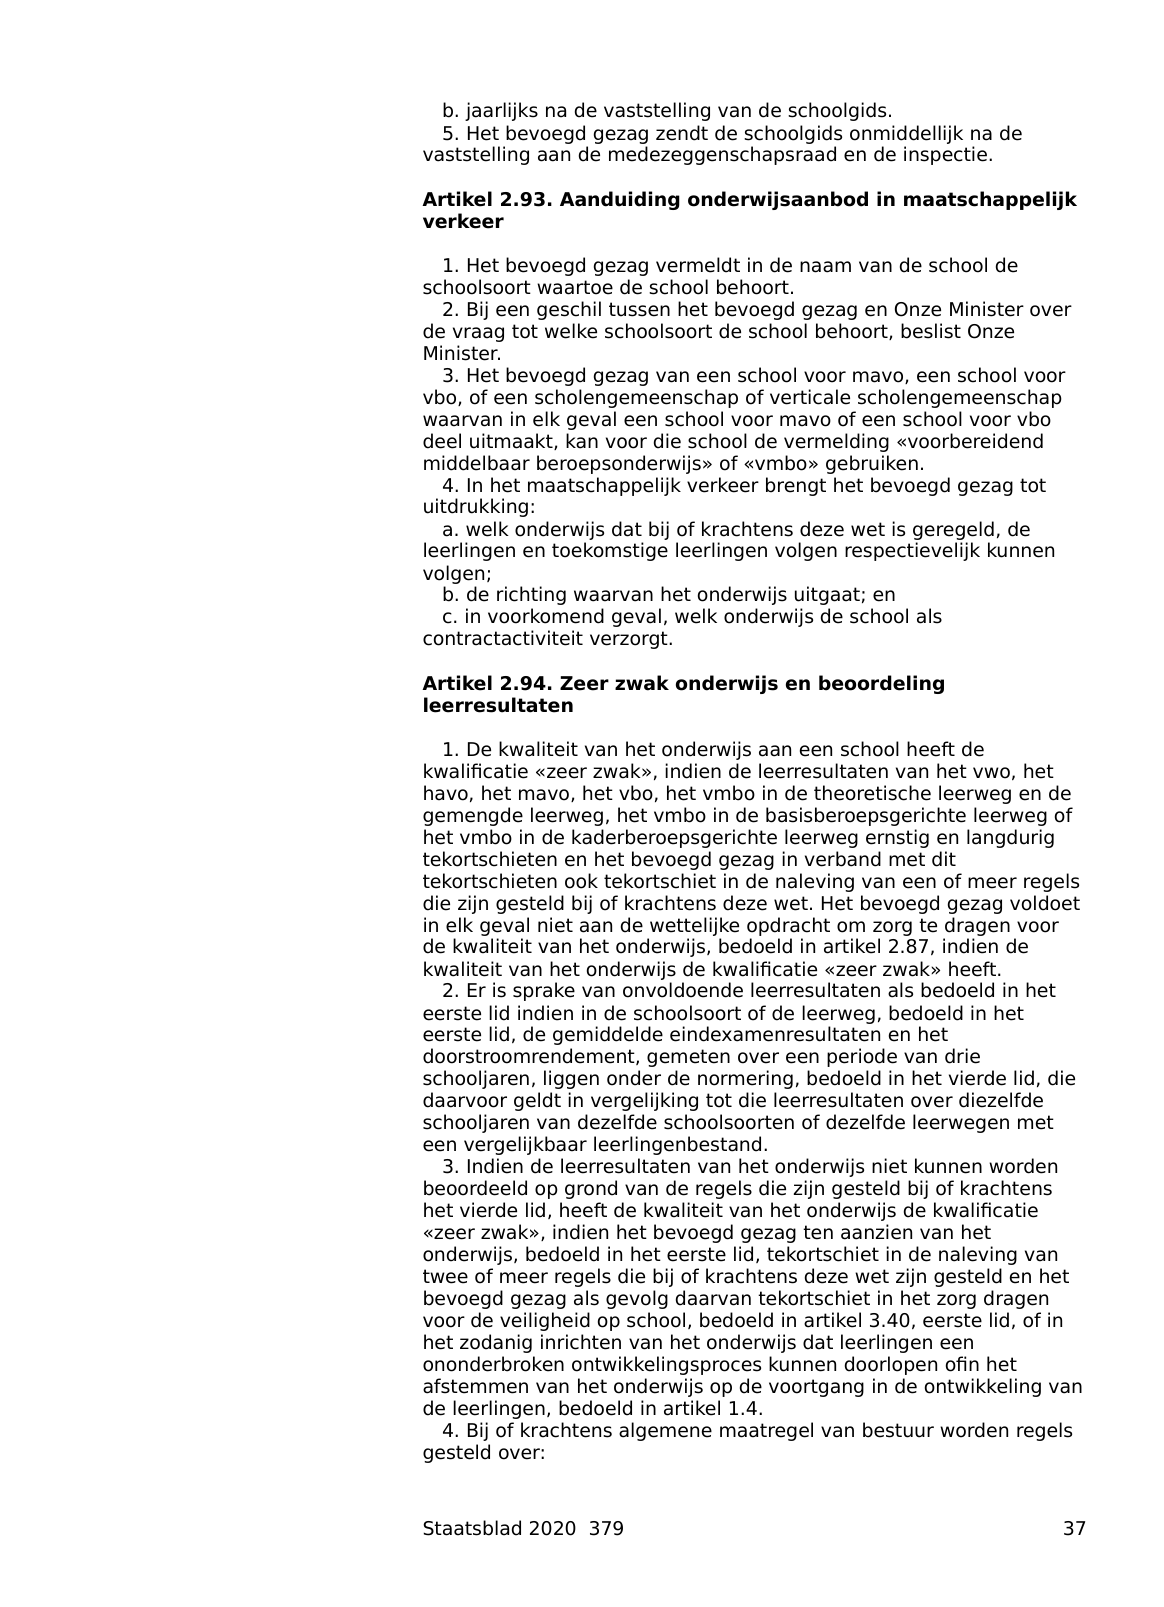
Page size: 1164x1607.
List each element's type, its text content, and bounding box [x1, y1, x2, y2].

text 1. Het bevoegd gezag vermeldt in de naam van de school de schoolsoort waartoe de school behoort. [422, 255, 1087, 299]
text c. in voorkomend geval, welk onderwijs de school als contractactiviteit verzorgt. [422, 606, 1087, 650]
text 2. Er is sprake van onvoldoende leerresultaten als bedoeld in het eerste lid indien in de schoolsoort of de leerweg, bedoeld in het eerste lid, de gemiddelde eindexamenresultaten en het doorstroomrendement, gemeten over een periode van drie schooljaren, liggen onder de normering, bedoeld in het vierde lid, die daarvoor geldt in vergelijking tot die leerresultaten over diezelfde schooljaren van dezelfde schoolsoorten of dezelfde leerwegen met een vergelijkbaar leerlingenbestand. [422, 980, 1087, 1156]
text a. welk onderwijs dat bij of krachtens deze wet is geregeld, de leerlingen en toekomstige leerlingen volgen respectievelijk kunnen volgen; [422, 518, 1087, 584]
text 3. Indien de leerresultaten van het onderwijs niet kunnen worden beoordeeld op grond van de regels die zijn gesteld bij of krachtens het vierde lid, heeft de kwaliteit van het onderwijs de kwalificatie «zeer zwak», indien het bevoegd gezag ten aanzien van het onderwijs, bedoeld in het eerste lid, tekortschiet in de naleving van twee of meer regels die bij of krachtens deze wet zijn gesteld en het bevoegd gezag als gevolg daarvan tekortschiet in het zorg dragen voor de veiligheid op school, bedoeld in artikel 3.40, eerste lid, of in het zodanig inrichten van het onderwijs dat leerlingen een ononderbroken ontwikkelingsproces kunnen doorlopen ofin het afstemmen van het onderwijs op de voortgang in de ontwikkeling van de leerlingen, bedoeld in artikel 1.4. [422, 1156, 1087, 1420]
subtitle Artikel 2.94. Zeer zwak onderwijs en beoordeling leerresultaten [422, 672, 1087, 716]
text b. de richting waarvan het onderwijs uitgaat; en [422, 584, 1087, 606]
text 3. Het bevoegd gezag van een school voor mavo, een school voor vbo, of een scholengemeenschap of verticale scholengemeenschap waarvan in elk geval een school voor mavo of een school voor vbo deel uitmaakt, kan voor die school de vermelding «voorbereidend middelbaar beroepsonderwijs» of «vmbo» gebruiken. [422, 364, 1087, 474]
text b. jaarlijks na de vaststelling van de schoolgids. [422, 100, 1087, 122]
text 1. De kwaliteit van het onderwijs aan een school heeft de kwalificatie «zeer zwak», indien de leerresultaten van het vwo, het havo, het mavo, het vbo, het vmbo in de theoretische leerweg en de gemengde leerweg, het vmbo in de basisberoepsgerichte leerweg of het vmbo in de kaderberoepsgerichte leerweg ernstig en langdurig tekortschieten en het bevoegd gezag in verband met dit tekortschieten ook tekortschiet in de naleving van een of meer regels die zijn gesteld bij of krachtens deze wet. Het bevoegd gezag voldoet in elk geval niet aan de wettelijke opdracht om zorg te dragen voor de kwaliteit van het onderwijs, bedoeld in artikel 2.87, indien de kwaliteit van het onderwijs de kwalificatie «zeer zwak» heeft. [422, 739, 1087, 980]
text 5. Het bevoegd gezag zendt de schoolgids onmiddellijk na de vaststelling aan de medezeggenschapsraad en de inspectie. [422, 122, 1087, 166]
text 4. Bij of krachtens algemene maatregel van bestuur worden regels gesteld over: [422, 1420, 1087, 1464]
subtitle Artikel 2.93. Aanduiding onderwijsaanbod in maatschappelijk verkeer [422, 188, 1087, 232]
text 2. Bij een geschil tussen het bevoegd gezag en Onze Minister over de vraag tot welke schoolsoort de school behoort, beslist Onze Minister. [422, 299, 1087, 364]
text 4. In het maatschappelijk verkeer brengt het bevoegd gezag tot uitdrukking: [422, 474, 1087, 518]
